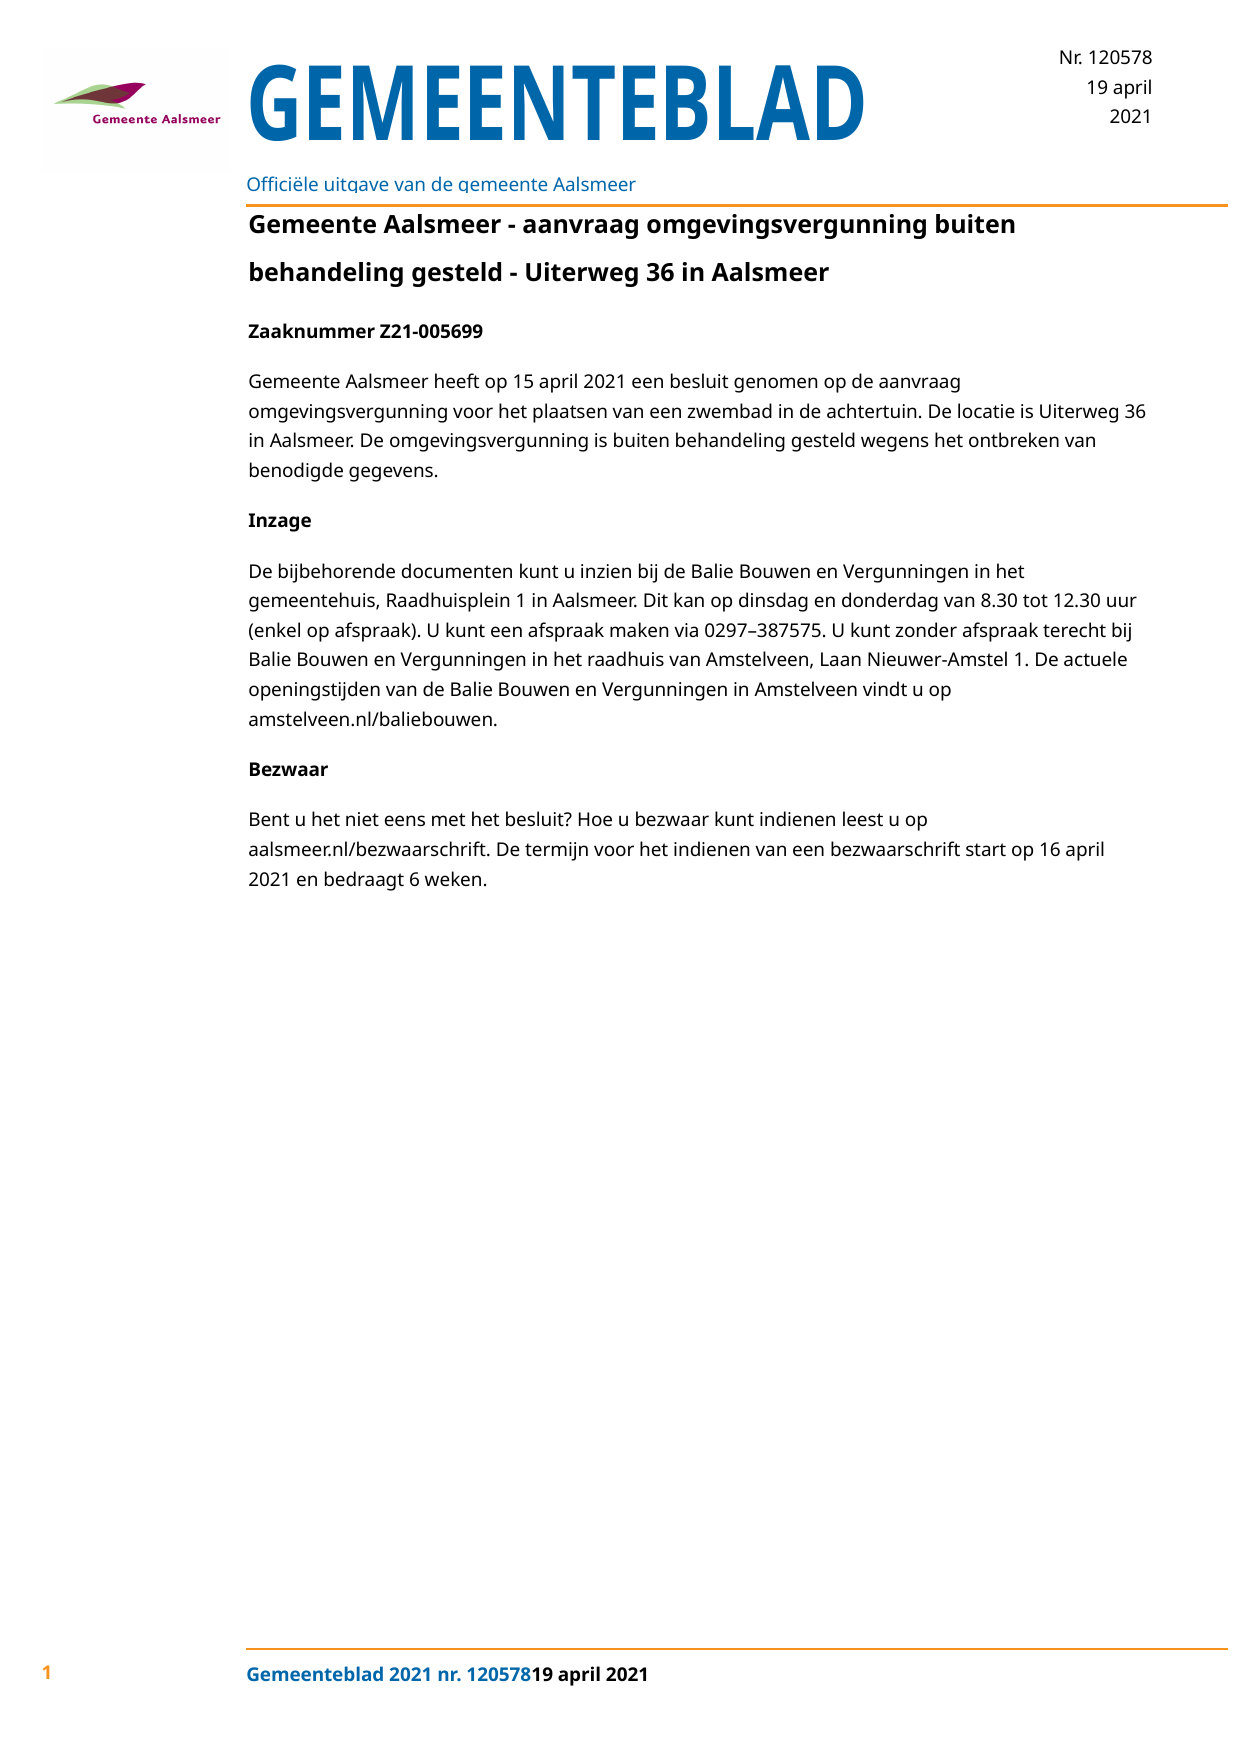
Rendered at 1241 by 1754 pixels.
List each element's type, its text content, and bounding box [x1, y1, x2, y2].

text Gemeente Aalsmeer - aanvraag omgevingsvergunning buiten behandeling gesteld - Uiterweg 36 in Aalsmeer [248, 207, 1152, 288]
text Bent u het niet eens met het besluit? Hoe u bezwaar kunt indienen leest u op aalsmeer.nl/bezwaarschrift. De termijn voor het indienen van een bezwaarschrift start op 16 april 2021 en bedraagt 6 weken. [248, 807, 1152, 892]
text Bezwaar [248, 756, 1152, 782]
text Zaaknummer Z21-005699 [248, 318, 1152, 344]
text De bijbehorende documenten kunt u inzien bij de Balie Bouwen en Vergunningen in het gemeentehuis, Raadhuisplein 1 in Aalsmeer. Dit kan op dinsdag en donderdag van 8.30 tot 12.30 uur (enkel op afspraak). U kunt een afspraak maken via 0297–387575. U kunt zonder afspraak terecht bij Balie Bouwen en Vergunningen in het raadhuis van Amstelveen, Laan Nieuwer-Amstel 1. De actuele openingstijden van de Balie Bouwen en Vergunningen in Amstelveen vindt u op amstelveen.nl/baliebouwen. [248, 558, 1152, 732]
text Gemeente Aalsmeer heeft op 15 april 2021 een besluit genomen op de aanvraag omgevingsvergunning voor het plaatsen van een zwembad in de achtertuin. De locatie is Uiterweg 36 in Aalsmeer. De omgevingsvergunning is buiten behandeling gesteld wegens het ontbreken van benodigde gegevens. [248, 368, 1152, 483]
picture [41, 47, 231, 172]
text Inzage [248, 507, 1152, 533]
